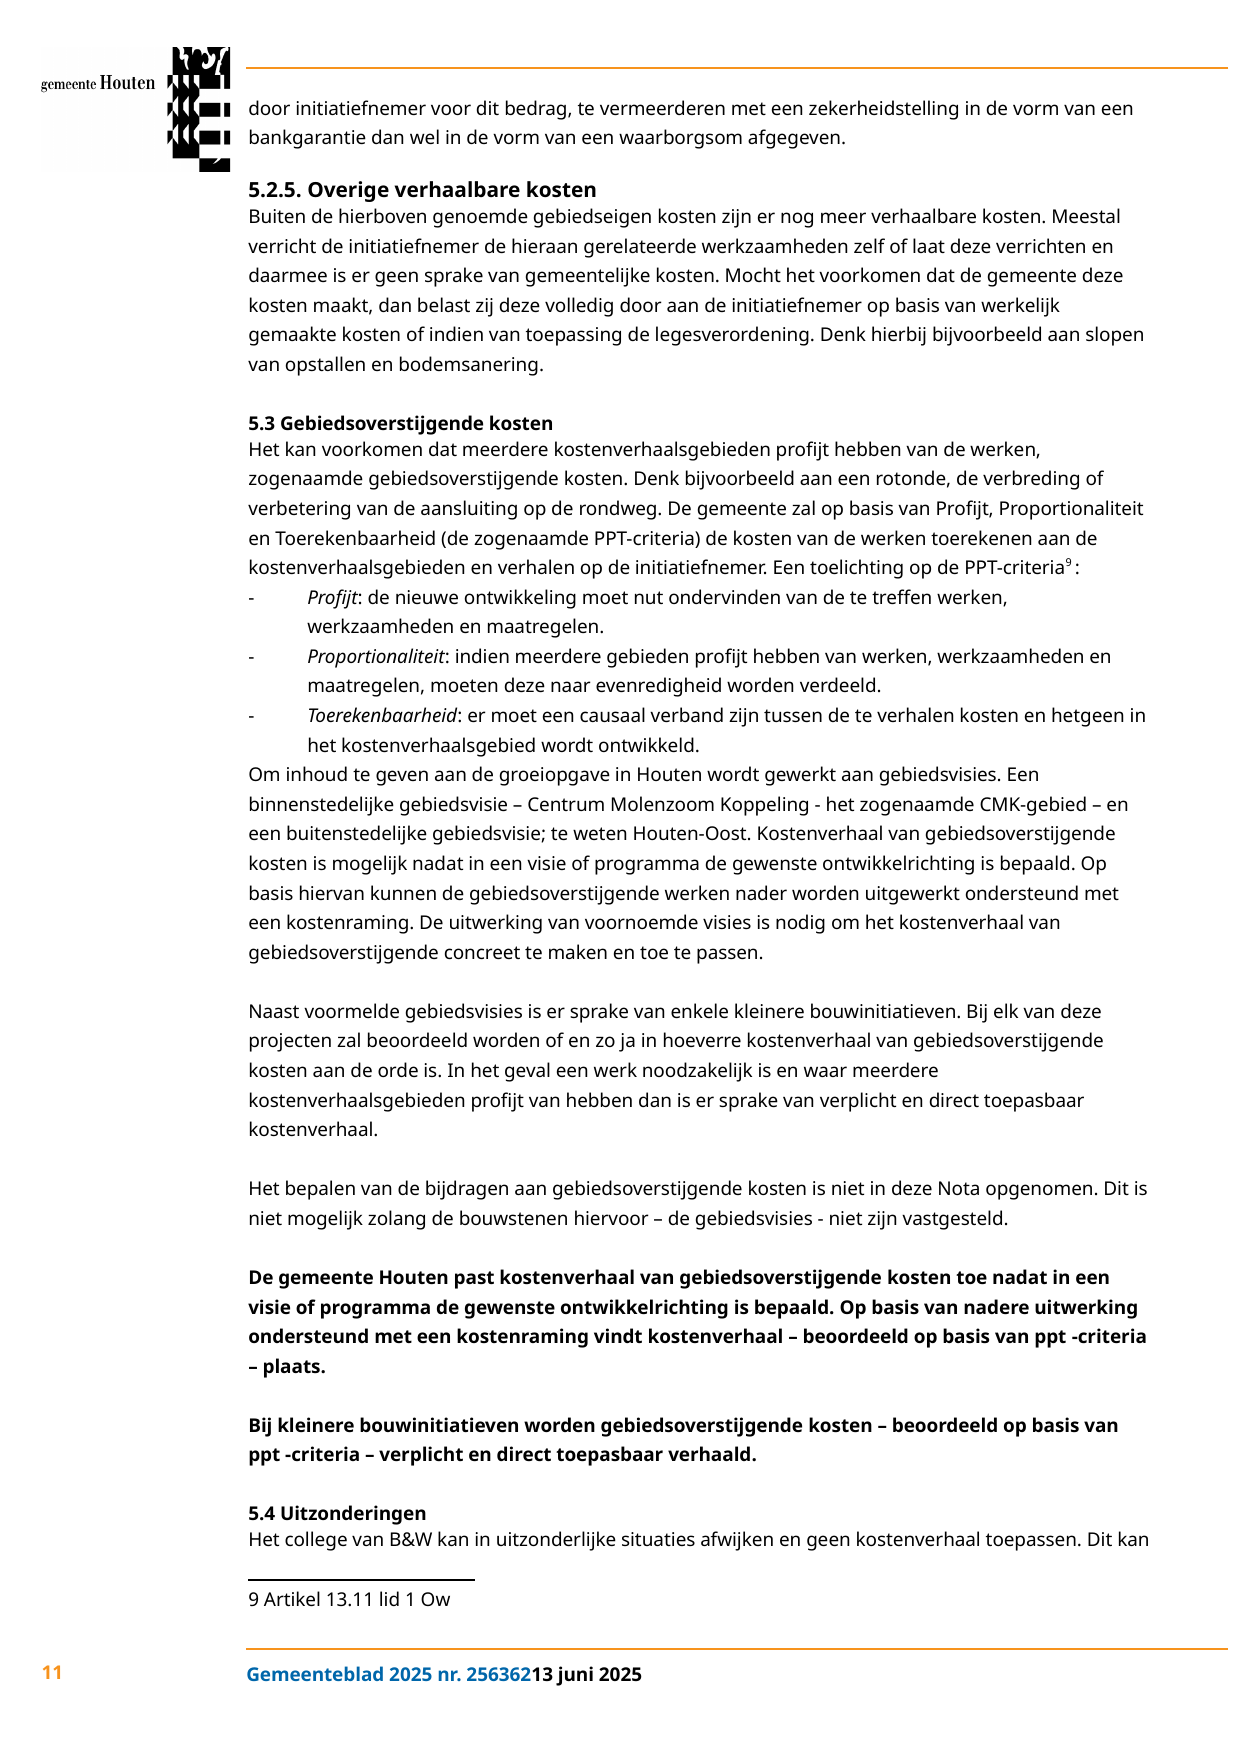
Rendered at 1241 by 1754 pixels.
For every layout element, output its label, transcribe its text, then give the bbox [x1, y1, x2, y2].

text 5.3 Gebiedsoverstijgende kosten [248, 410, 1152, 436]
text Het college van B&W kan in uitzonderlijke situaties afwijken en geen kostenverhaal toepassen. Dit kan [248, 1526, 1152, 1551]
text door initiatiefnemer voor dit bedrag, te vermeerderen met een zekerheidstelling in de vorm van een bankgarantie dan wel in de vorm van een waarborgsom afgegeven. [248, 95, 1152, 150]
picture [41, 47, 231, 172]
text Om inhoud te geven aan de groeiopgave in Houten wordt gewerkt aan gebiedsvisies. Een binnenstedelijke gebiedsvisie – Centrum Molenzoom Koppeling - het zogenaamde CMK-gebied – en een buitenstedelijke gebiedsvisie; te weten Houten-Oost. Kostenverhaal van gebiedsoverstijgende kosten is mogelijk nadat in een visie of programma de gewenste ontwikkelrichting is bepaald. Op basis hiervan kunnen de gebiedsoverstijgende werken nader worden uitgewerkt ondersteund met een kostenraming. De uitwerking van voornoemde visies is nodig om het kostenverhaal van gebiedsoverstijgende concreet te maken en toe te passen. [248, 761, 1152, 965]
text 5.2.5. Overige verhaalbare kosten [248, 175, 1152, 203]
text Naast voormelde gebiedsvisies is er sprake van enkele kleinere bouwinitiatieven. Bij elk van deze projecten zal beoordeeld worden of en zo ja in hoeverre kostenverhaal van gebiedsoverstijgende kosten aan de orde is. In het geval een werk noodzakelijk is en waar meerdere kostenverhaalsgebieden profijt van hebben dan is er sprake van verplicht en direct toepasbaar kostenverhaal. [248, 998, 1152, 1142]
text Buiten de hierboven genoemde gebiedseigen kosten zijn er nog meer verhaalbare kosten. Meestal verricht de initiatiefnemer de hieraan gerelateerde werkzaamheden zelf of laat deze verrichten en daarmee is er geen sprake van gemeentelijke kosten. Mocht het voorkomen dat de gemeente deze kosten maakt, dan belast zij deze volledig door aan de initiatiefnemer op basis van werkelijk gemaakte kosten of indien van toepassing de legesverordening. Denk hierbij bijvoorbeeld aan slopen van opstallen en bodemsanering. [248, 203, 1152, 377]
text Het kan voorkomen dat meerdere kostenverhaalsgebieden profijt hebben van de werken, zogenaamde gebiedsoverstijgende kosten. Denk bijvoorbeeld aan een rotonde, de verbreding of verbetering van de aansluiting op de rondweg. De gemeente zal op basis van Profijt, Proportionaliteit en Toerekenbaarheid (de zogenaamde PPT-criteria) de kosten van de werken toerekenen aan de kostenverhaalsgebieden en verhalen op de initiatiefnemer. Een toelichting op de PPT-criteria: [248, 436, 1152, 580]
text Artikel 13.11 lid 1 Ow [248, 1586, 1152, 1612]
list Proportionaliteit: indien meerdere gebieden profijt hebben van werken, werkzaamheden en maatregelen, moeten deze naar evenredigheid worden verdeeld. [248, 643, 1152, 698]
table_header De gemeente Houten past kostenverhaal van gebiedsoverstijgende kosten toe nadat in een visie of programma de gewenste ontwikkelrichting is bepaald. Op basis van nadere uitwerking ondersteund met een kostenraming vindt kostenverhaal – beoordeeld op basis van ppt -criteria – plaats. [248, 1265, 1152, 1379]
list Toerekenbaarheid: er moet een causaal verband zijn tussen de te verhalen kosten en hetgeen in het kostenverhaalsgebied wordt ontwikkeld. [248, 702, 1152, 758]
text 5.4 Uitzonderingen [248, 1500, 1152, 1526]
table_header Bij kleinere bouwinitiatieven worden gebiedsoverstijgende kosten – beoordeeld op basis van ppt -criteria – verplicht en direct toepasbaar verhaald. [248, 1412, 1152, 1467]
list Profijt: de nieuwe ontwikkeling moet nut ondervinden van de te treffen werken, werkzaamheden en maatregelen. [248, 584, 1152, 639]
text Het bepalen van de bijdragen aan gebiedsoverstijgende kosten is niet in deze Nota opgenomen. Dit is niet mogelijk zolang de bouwstenen hiervoor – de gebiedsvisies - niet zijn vastgesteld. [248, 1176, 1152, 1231]
